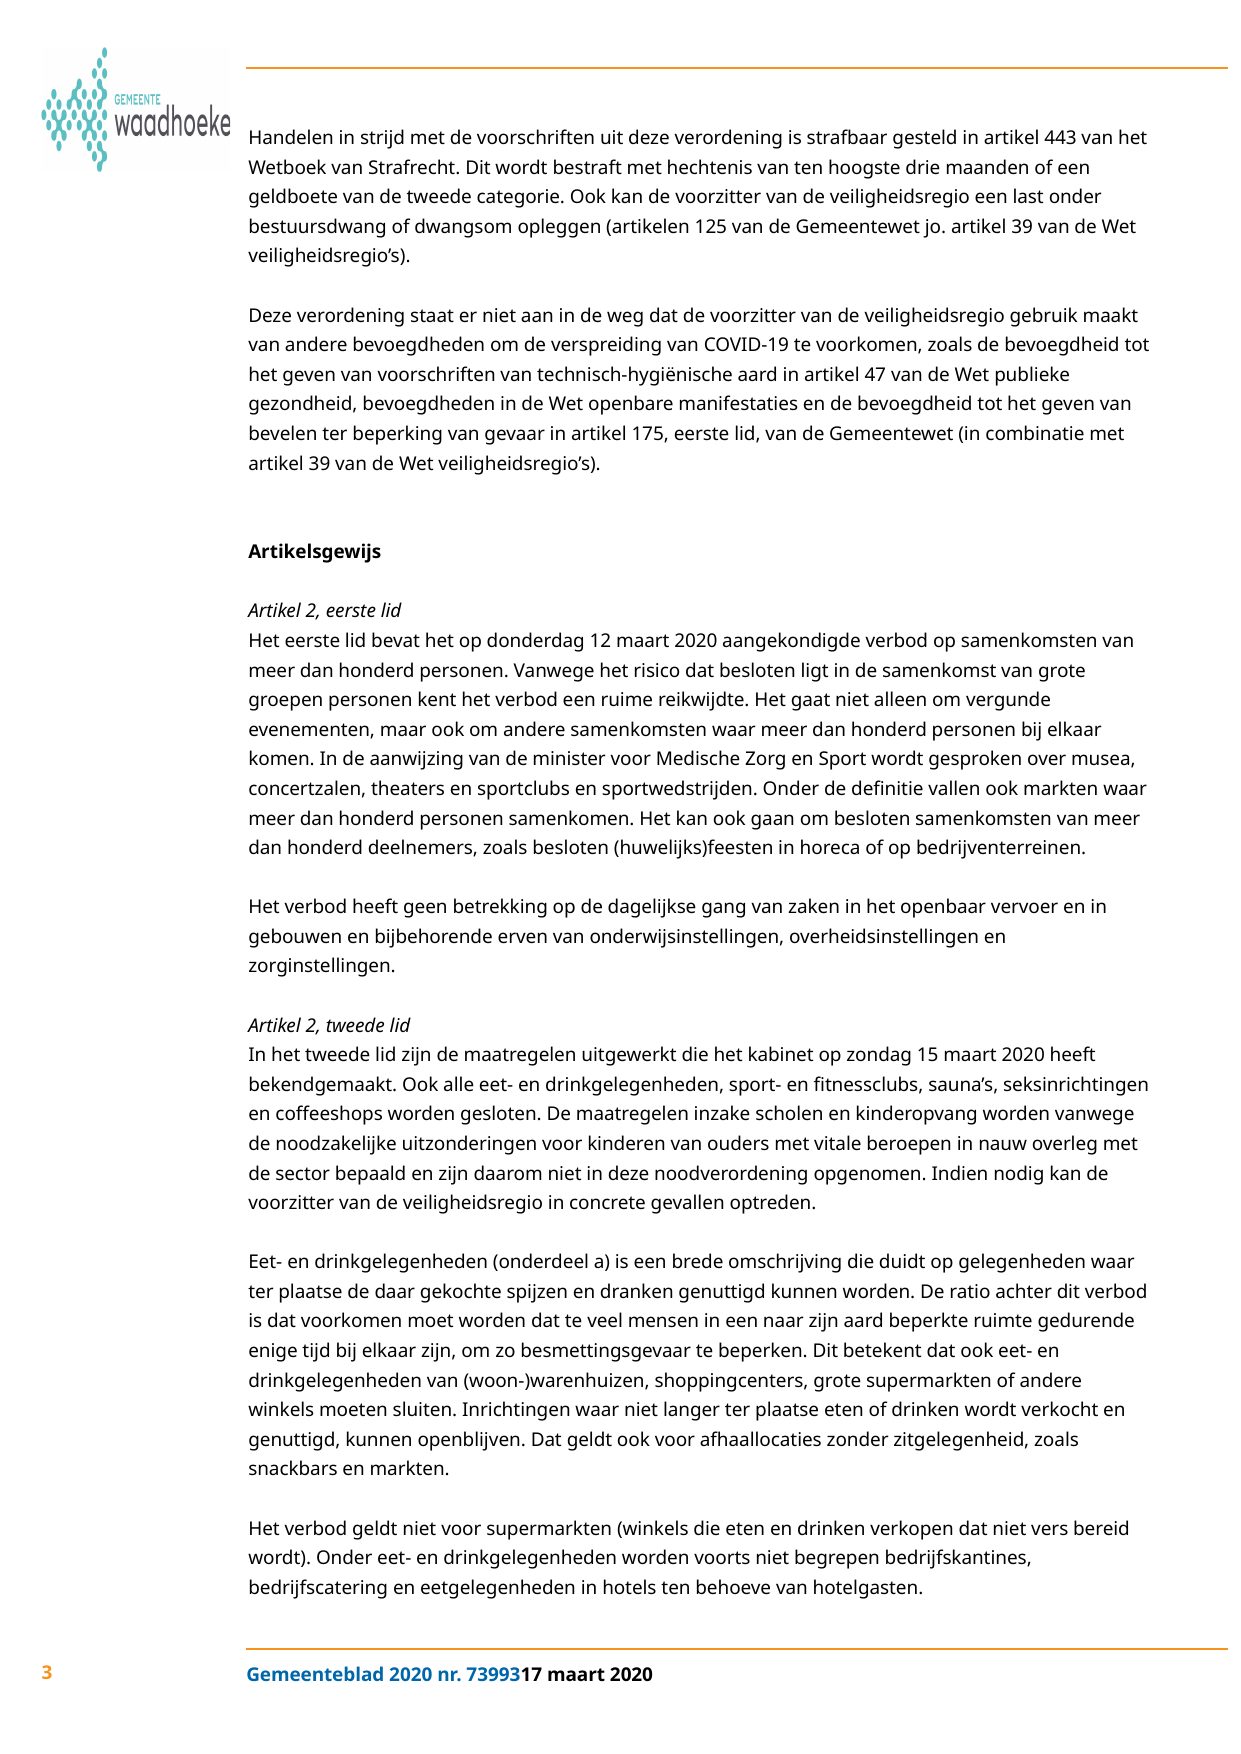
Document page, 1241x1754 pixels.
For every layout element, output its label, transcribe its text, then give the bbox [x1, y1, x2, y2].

text Artikel 2, tweede lid [248, 1012, 1152, 1038]
text Artikelsgewijs [248, 538, 1152, 564]
text Het eerste lid bevat het op donderdag 12 maart 2020 aangekondigde verbod op samenkomsten van meer dan honderd personen. Vanwege het risico dat besloten ligt in de samenkomst van grote groepen personen kent het verbod een ruime reikwijdte. Het gaat niet alleen om vergunde evenementen, maar ook om andere samenkomsten waar meer dan honderd personen bij elkaar komen. In de aanwijzing van de minister voor Medische Zorg en Sport wordt gesproken over musea, concertzalen, theaters en sportclubs en sportwedstrijden. Onder de definitie vallen ook markten waar meer dan honderd personen samenkomen. Het kan ook gaan om besloten samenkomsten van meer dan honderd deelnemers, zoals besloten (huwelijks)feesten in horeca of op bedrijventerreinen. [248, 627, 1152, 860]
text Het verbod heeft geen betrekking op de dagelijkse gang van zaken in het openbaar vervoer en in gebouwen en bijbehorende erven van onderwijsinstellingen, overheidsinstellingen en zorginstellingen. [248, 893, 1152, 978]
text Deze verordening staat er niet aan in de weg dat de voorzitter van de veiligheidsregio gebruik maakt van andere bevoegdheden om de verspreiding van COVID-19 te voorkomen, zoals de bevoegdheid tot het geven van voorschriften van technisch-hygiënische aard in artikel 47 van de Wet publieke gezondheid, bevoegdheden in de Wet openbare manifestaties en de bevoegdheid tot het geven van bevelen ter beperking van gevaar in artikel 175, eerste lid, van de Gemeentewet (in combinatie met artikel 39 van de Wet veiligheidsregio’s). [248, 302, 1152, 476]
picture [41, 47, 231, 172]
text Eet- en drinkgelegenheden (onderdeel a) is een brede omschrijving die duidt op gelegenheden waar ter plaatse de daar gekochte spijzen en dranken genuttigd kunnen worden. De ratio achter dit verbod is dat voorkomen moet worden dat te veel mensen in een naar zijn aard beperkte ruimte gedurende enige tijd bij elkaar zijn, om zo besmettingsgevaar te beperken. Dit betekent dat ook eet- en drinkgelegenheden van (woon-)warenhuizen, shoppingcenters, grote supermarkten of andere winkels moeten sluiten. Inrichtingen waar niet langer ter plaatse eten of drinken wordt verkocht en genuttigd, kunnen openblijven. Dat geldt ook voor afhaallocaties zonder zitgelegenheid, zoals snackbars en markten. [248, 1248, 1152, 1481]
text Artikel 2, eerste lid [248, 598, 1152, 623]
text In het tweede lid zijn de maatregelen uitgewerkt die het kabinet op zondag 15 maart 2020 heeft bekendgemaakt. Ook alle eet- en drinkgelegenheden, sport- en fitnessclubs, sauna’s, seksinrichtingen en coffeeshops worden gesloten. De maatregelen inzake scholen en kinderopvang worden vanwege de noodzakelijke uitzonderingen voor kinderen van ouders met vitale beroepen in nauw overleg met de sector bepaald en zijn daarom niet in deze noodverordening opgenomen. Indien nodig kan de voorzitter van de veiligheidsregio in concrete gevallen optreden. [248, 1041, 1152, 1215]
text Het verbod geldt niet voor supermarkten (winkels die eten en drinken verkopen dat niet vers bereid wordt). Onder eet- en drinkgelegenheden worden voorts niet begrepen bedrijfskantines, bedrijfscatering en eetgelegenheden in hotels ten behoeve van hotelgasten. [248, 1515, 1152, 1600]
text Handelen in strijd met de voorschriften uit deze verordening is strafbaar gesteld in artikel 443 van het Wetboek van Strafrecht. Dit wordt bestraft met hechtenis van ten hoogste drie maanden of een geldboete van de tweede categorie. Ook kan de voorzitter van de veiligheidsregio een last onder bestuursdwang of dwangsom opleggen (artikelen 125 van de Gemeentewet jo. artikel 39 van de Wet veiligheidsregio’s). [248, 124, 1152, 268]
